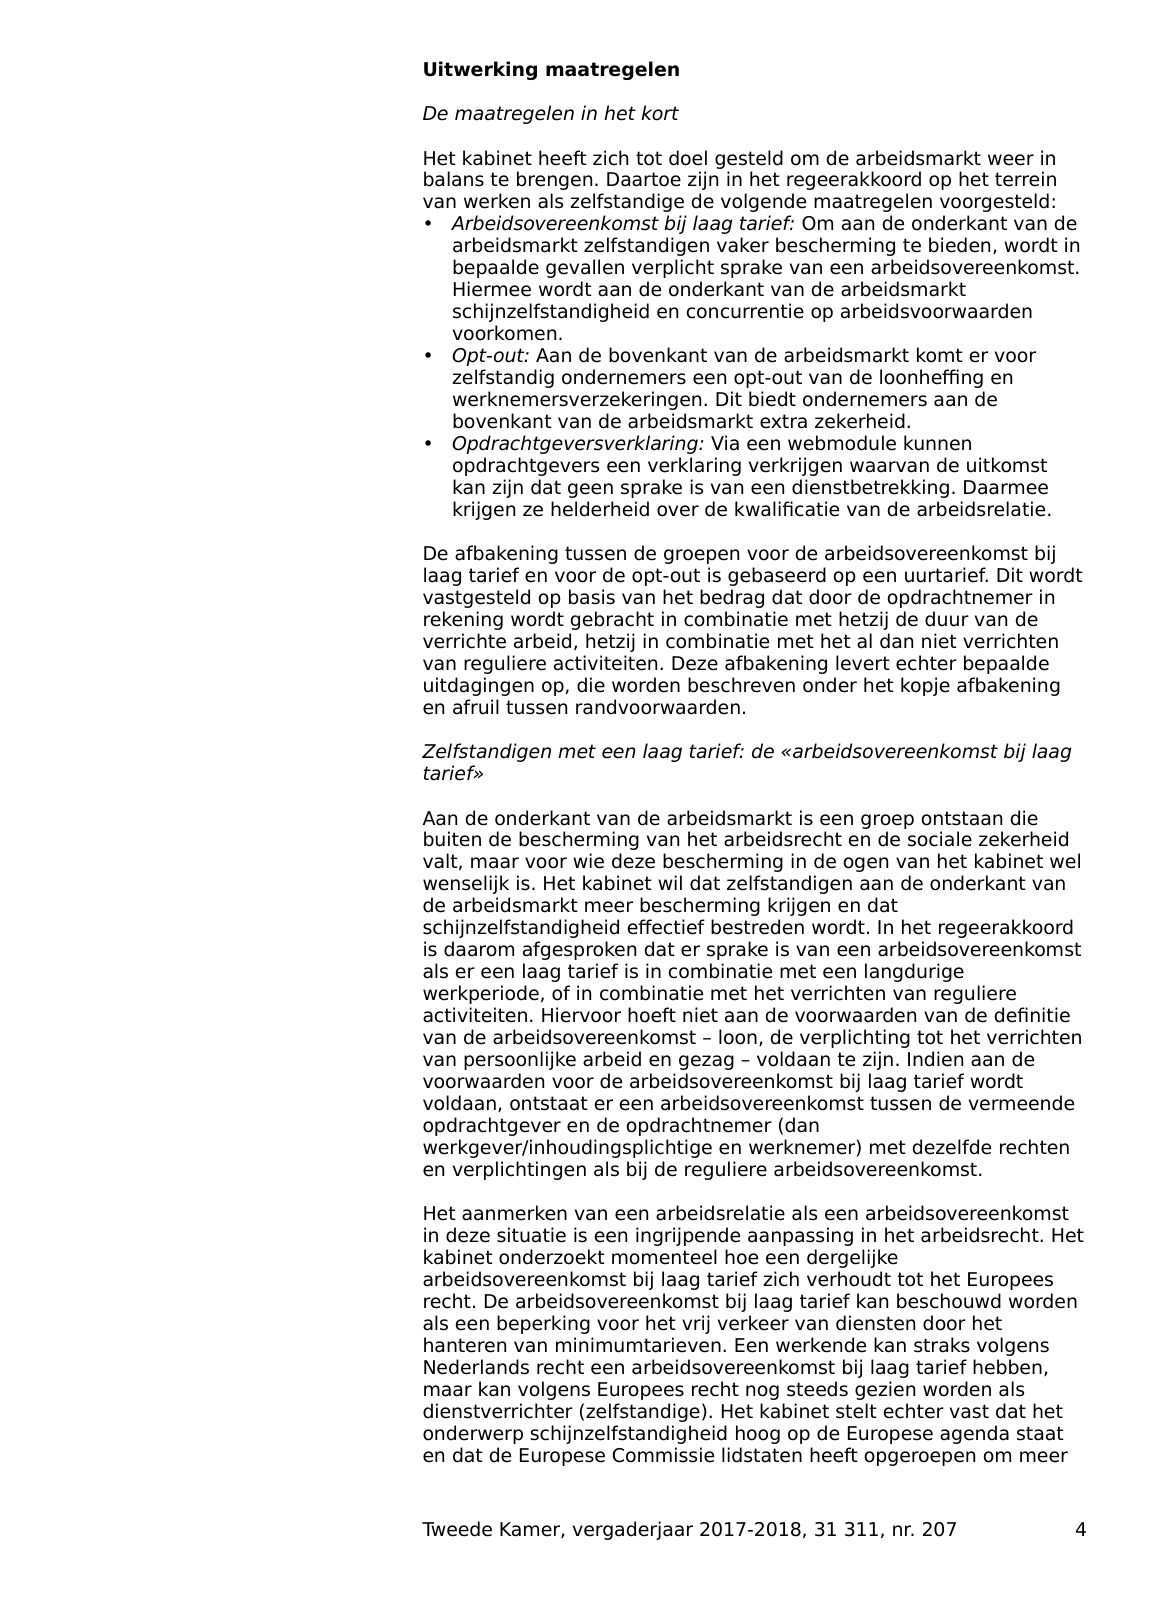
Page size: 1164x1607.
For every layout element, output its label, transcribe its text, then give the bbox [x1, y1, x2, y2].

text Het aanmerken van een arbeidsrelatie als een arbeidsovereenkomst in deze situatie is een ingrijpende aanpassing in het arbeidsrecht. Het kabinet onderzoekt momenteel hoe een dergelijke arbeidsovereenkomst bij laag tarief zich verhoudt tot het Europees recht. De arbeidsovereenkomst bij laag tarief kan beschouwd worden als een beperking voor het vrij verkeer van diensten door het hanteren van minimumtarieven. Een werkende kan straks volgens Nederlands recht een arbeidsovereenkomst bij laag tarief hebben, maar kan volgens Europees recht nog steeds gezien worden als dienstverrichter (zelfstandige). Het kabinet stelt echter vast dat het onderwerp schijnzelfstandigheid hoog op de Europese agenda staat en dat de Europese Commissie lidstaten heeft opgeroepen om meer [422, 1203, 1087, 1467]
text Aan de onderkant van de arbeidsmarkt is een groep ontstaan die buiten de bescherming van het arbeidsrecht en de sociale zekerheid valt, maar voor wie deze bescherming in de ogen van het kabinet wel wenselijk is. Het kabinet wil dat zelfstandigen aan de onderkant van de arbeidsmarkt meer bescherming krijgen en dat schijnzelfstandigheid effectief bestreden wordt. In het regeerakkoord is daarom afgesproken dat er sprake is van een arbeidsovereenkomst als er een laag tarief is in combinatie met een langdurige werkperiode, of in combinatie met het verrichten van reguliere activiteiten. Hiervoor hoeft niet aan de voorwaarden van de definitie van de arbeidsovereenkomst – loon, de verplichting tot het verrichten van persoonlijke arbeid en gezag – voldaan te zijn. Indien aan de voorwaarden voor de arbeidsovereenkomst bij laag tarief wordt voldaan, ontstaat er een arbeidsovereenkomst tussen de vermeende opdrachtgever en de opdrachtnemer (dan werkgever/inhoudingsplichtige en werknemer) met dezelfde rechten en verplichtingen als bij de reguliere arbeidsovereenkomst. [422, 807, 1087, 1181]
subtitle Zelfstandigen met een laag tarief: de «arbeidsovereenkomst bij laag tarief» [422, 741, 1087, 785]
subtitle Uitwerking maatregelen [422, 59, 1087, 81]
text • Arbeidsovereenkomst bij laag tarief: Om aan de onderkant van de arbeidsmarkt zelfstandigen vaker bescherming te bieden, wordt in bepaalde gevallen verplicht sprake van een arbeidsovereenkomst. Hiermee wordt aan de onderkant van de arbeidsmarkt schijnzelfstandigheid en concurrentie op arbeidsvoorwaarden voorkomen. [422, 213, 1087, 345]
text • Opdrachtgeversverklaring: Via een webmodule kunnen opdrachtgevers een verklaring verkrijgen waarvan de uitkomst kan zijn dat geen sprake is van een dienstbetrekking. Daarmee krijgen ze helderheid over de kwalificatie van de arbeidsrelatie. [422, 433, 1087, 521]
subtitle De maatregelen in het kort [422, 103, 1087, 125]
text • Opt-out: Aan de bovenkant van de arbeidsmarkt komt er voor zelfstandig ondernemers een opt-out van de loonheffing en werknemersverzekeringen. Dit biedt ondernemers aan de bovenkant van de arbeidsmarkt extra zekerheid. [422, 345, 1087, 433]
text Het kabinet heeft zich tot doel gesteld om de arbeidsmarkt weer in balans te brengen. Daartoe zijn in het regeerakkoord op het terrein van werken als zelfstandige de volgende maatregelen voorgesteld: [422, 147, 1087, 213]
text De afbakening tussen de groepen voor de arbeidsovereenkomst bij laag tarief en voor de opt-out is gebaseerd op een uurtarief. Dit wordt vastgesteld op basis van het bedrag dat door de opdrachtnemer in rekening wordt gebracht in combinatie met hetzij de duur van de verrichte arbeid, hetzij in combinatie met het al dan niet verrichten van reguliere activiteiten. Deze afbakening levert echter bepaalde uitdagingen op, die worden beschreven onder het kopje afbakening en afruil tussen randvoorwaarden. [422, 543, 1087, 719]
